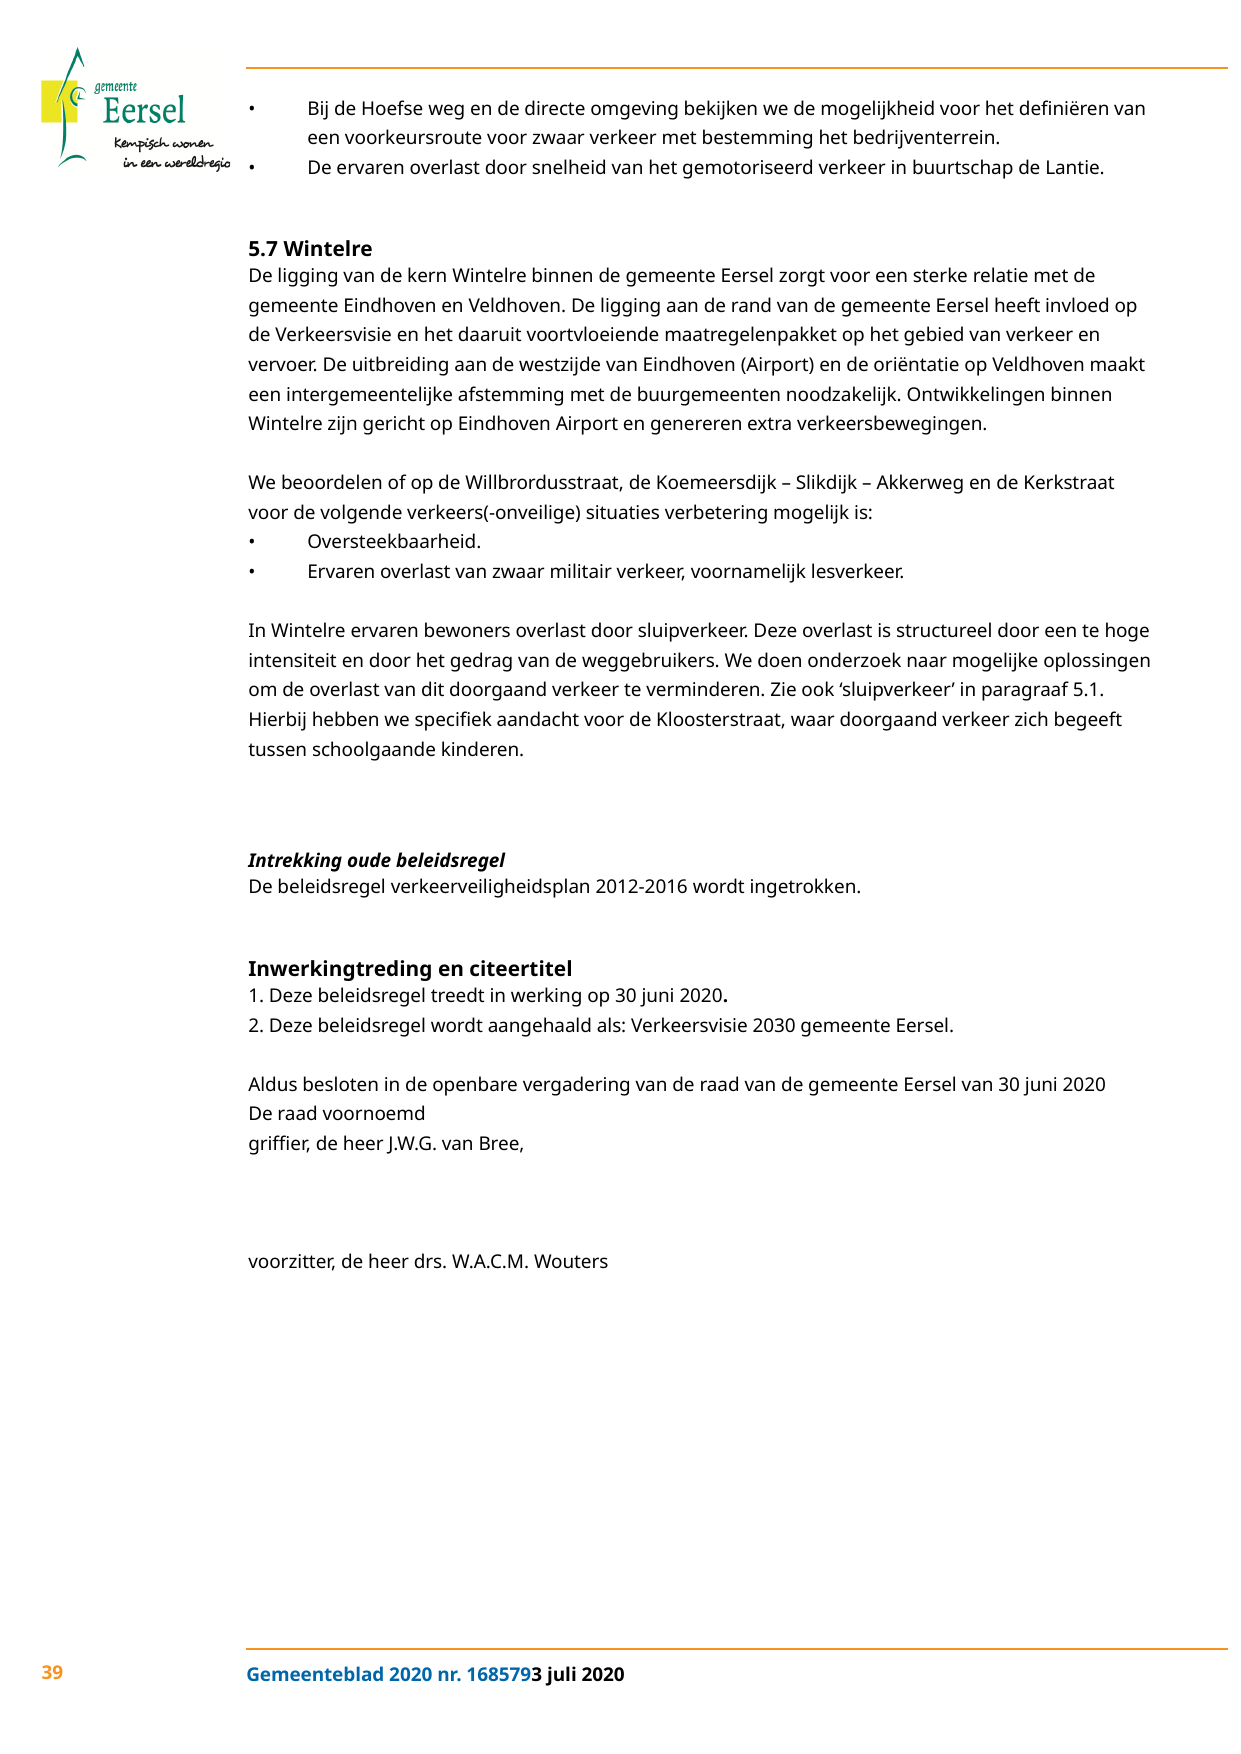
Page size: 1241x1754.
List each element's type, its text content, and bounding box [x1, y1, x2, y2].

picture [41, 47, 231, 172]
list Bij de Hoefse weg en de directe omgeving bekijken we de mogelijkheid voor het definiëren van een voorkeursroute voor zwaar verkeer met bestemming het bedrijventerrein. [248, 95, 1152, 150]
text 2. Deze beleidsregel wordt aangehaald als: Verkeersvisie 2030 gemeente Eersel. [248, 1012, 1152, 1037]
text De ligging van de kern Wintelre binnen de gemeente Eersel zorgt voor een sterke relatie met de gemeente Eindhoven en Veldhoven. De ligging aan de rand van de gemeente Eersel heeft invloed op de Verkeersvisie en het daaruit voortvloeiende maatregelenpakket op het gebied van verkeer en vervoer. De uitbreiding aan de westzijde van Eindhoven (Airport) en de oriëntatie op Veldhoven maakt een intergemeentelijke afstemming met de buurgemeenten noodzakelijk. Ontwikkelingen binnen Wintelre zijn gericht op Eindhoven Airport en genereren extra verkeersbewegingen. [248, 262, 1152, 436]
list Oversteekbaarheid. [248, 529, 1152, 554]
list De ervaren overlast door snelheid van het gemotoriseerd verkeer in buurtschap de Lantie. [248, 154, 1152, 180]
text De beleidsregel verkeerveiligheidsplan 2012-2016 wordt ingetrokken. [248, 874, 1152, 899]
text voorzitter, de heer drs. W.A.C.M. Wouters [248, 1248, 1152, 1274]
text In Wintelre ervaren bewoners overlast door sluipverkeer. Deze overlast is structureel door een te hoge intensiteit en door het gedrag van de weggebruikers. We doen onderzoek naar mogelijke oplossingen om de overlast van dit doorgaand verkeer te verminderen. Zie ook ‘sluipverkeer’ in paragraaf 5.1. Hierbij hebben we specifiek aandacht voor de Kloosterstraat, waar doorgaand verkeer zich begeeft tussen schoolgaande kinderen. [248, 617, 1152, 761]
text Intrekking oude beleidsregel [248, 845, 1152, 874]
text Inwerkingtreding en citeertitel [248, 954, 1152, 982]
text We beoordelen of op de Willbrordusstraat, de Koemeersdijk – Slikdijk – Akkerweg en de Kerkstraat voor de volgende verkeers(-onveilige) situaties verbetering mogelijk is: [248, 469, 1152, 525]
text griffier, de heer J.W.G. van Bree, [248, 1130, 1152, 1156]
text Aldus besloten in de openbare vergadering van de raad van de gemeente Eersel van 30 juni 2020 [248, 1071, 1152, 1097]
list Ervaren overlast van zwaar militair verkeer, voornamelijk lesverkeer. [248, 558, 1152, 584]
text 1. Deze beleidsregel treedt in werking op 30 juni 2020. [248, 982, 1152, 1008]
text De raad voornoemd [248, 1101, 1152, 1126]
text 5.7 Wintelre [248, 234, 1152, 262]
